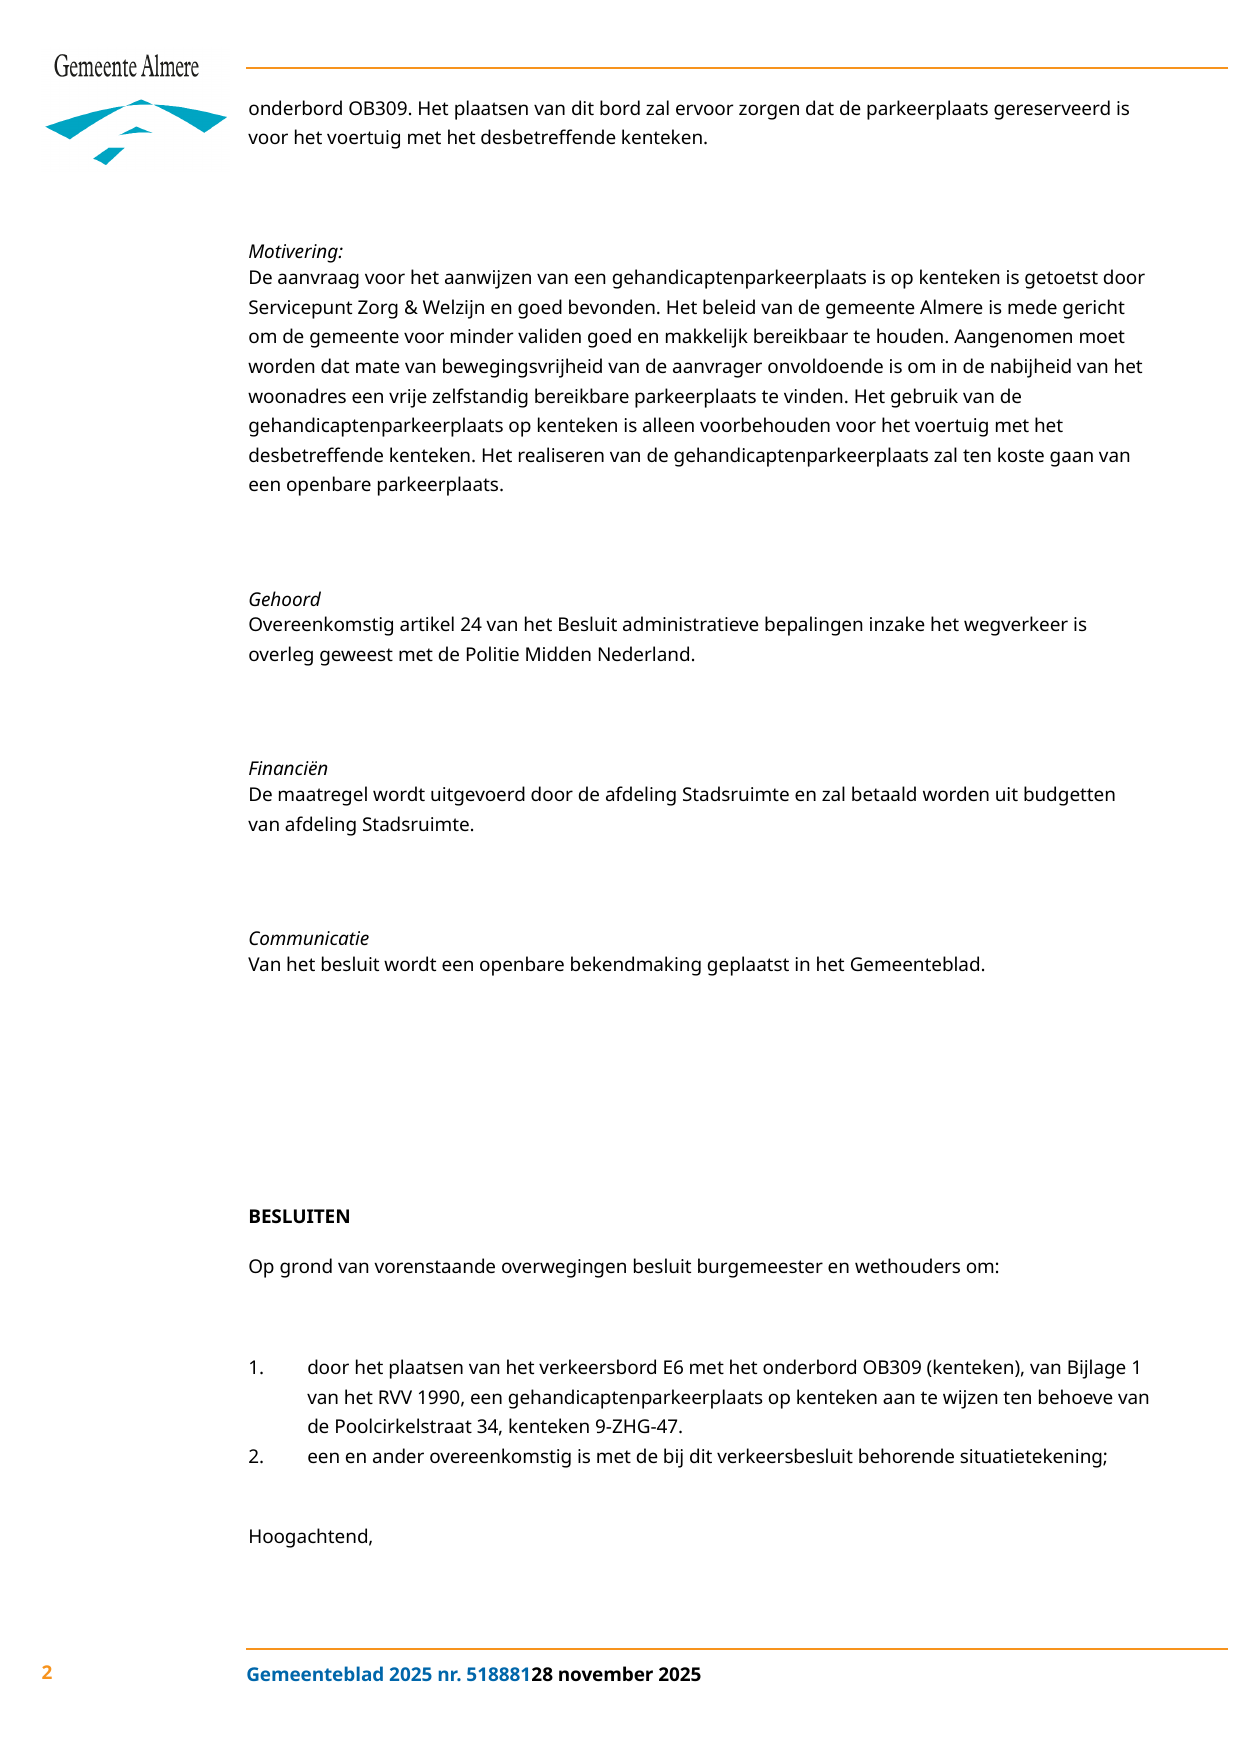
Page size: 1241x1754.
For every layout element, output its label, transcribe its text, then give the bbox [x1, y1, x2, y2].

text Van het besluit wordt een openbare bekendmaking geplaatst in het Gemeenteblad. [248, 951, 1152, 977]
text BESLUITEN [248, 1203, 1152, 1229]
text Financiën [248, 756, 1152, 781]
picture [41, 47, 231, 172]
text Communicatie [248, 925, 1152, 951]
text Motivering: [248, 239, 1152, 264]
list door het plaatsen van het verkeersbord E6 met het onderbord OB309 (kenteken), van Bijlage 1 van het RVV 1990, een gehandicaptenparkeerplaats op kenteken aan te wijzen ten behoeve van de Poolcirkelstraat 34, kenteken 9-ZHG-47. [248, 1354, 1152, 1439]
text Overeenkomstig artikel 24 van het Besluit administratieve bepalingen inzake het wegverkeer is overleg geweest met de Politie Midden Nederland. [248, 612, 1152, 667]
text Op grond van vorenstaande overwegingen besluit burgemeester en wethouders om: [248, 1253, 1152, 1279]
text De aanvraag voor het aanwijzen van een gehandicaptenparkeerplaats is op kenteken is getoetst door Servicepunt Zorg & Welzijn en goed bevonden. Het beleid van de gemeente Almere is mede gericht om de gemeente voor minder validen goed en makkelijk bereikbaar te houden. Aangenomen moet worden dat mate van bewegingsvrijheid van de aanvrager onvoldoende is om in de nabijheid van het woonadres een vrije zelfstandig bereikbare parkeerplaats te vinden. Het gebruik van de gehandicaptenparkeerplaats op kenteken is alleen voorbehouden voor het voertuig met het desbetreffende kenteken. Het realiseren van de gehandicaptenparkeerplaats zal ten koste gaan van een openbare parkeerplaats. [248, 264, 1152, 497]
list een en ander overeenkomstig is met de bij dit verkeersbesluit behorende situatietekening; [248, 1443, 1152, 1469]
text De maatregel wordt uitgevoerd door de afdeling Stadsruimte en zal betaald worden uit budgetten van afdeling Stadsruimte. [248, 781, 1152, 837]
text onderbord OB309. Het plaatsen van dit bord zal ervoor zorgen dat de parkeerplaats gereserveerd is voor het voertuig met het desbetreffende kenteken. [248, 95, 1152, 150]
text Hoogachtend, [248, 1523, 1152, 1549]
text Gehoord [248, 586, 1152, 612]
